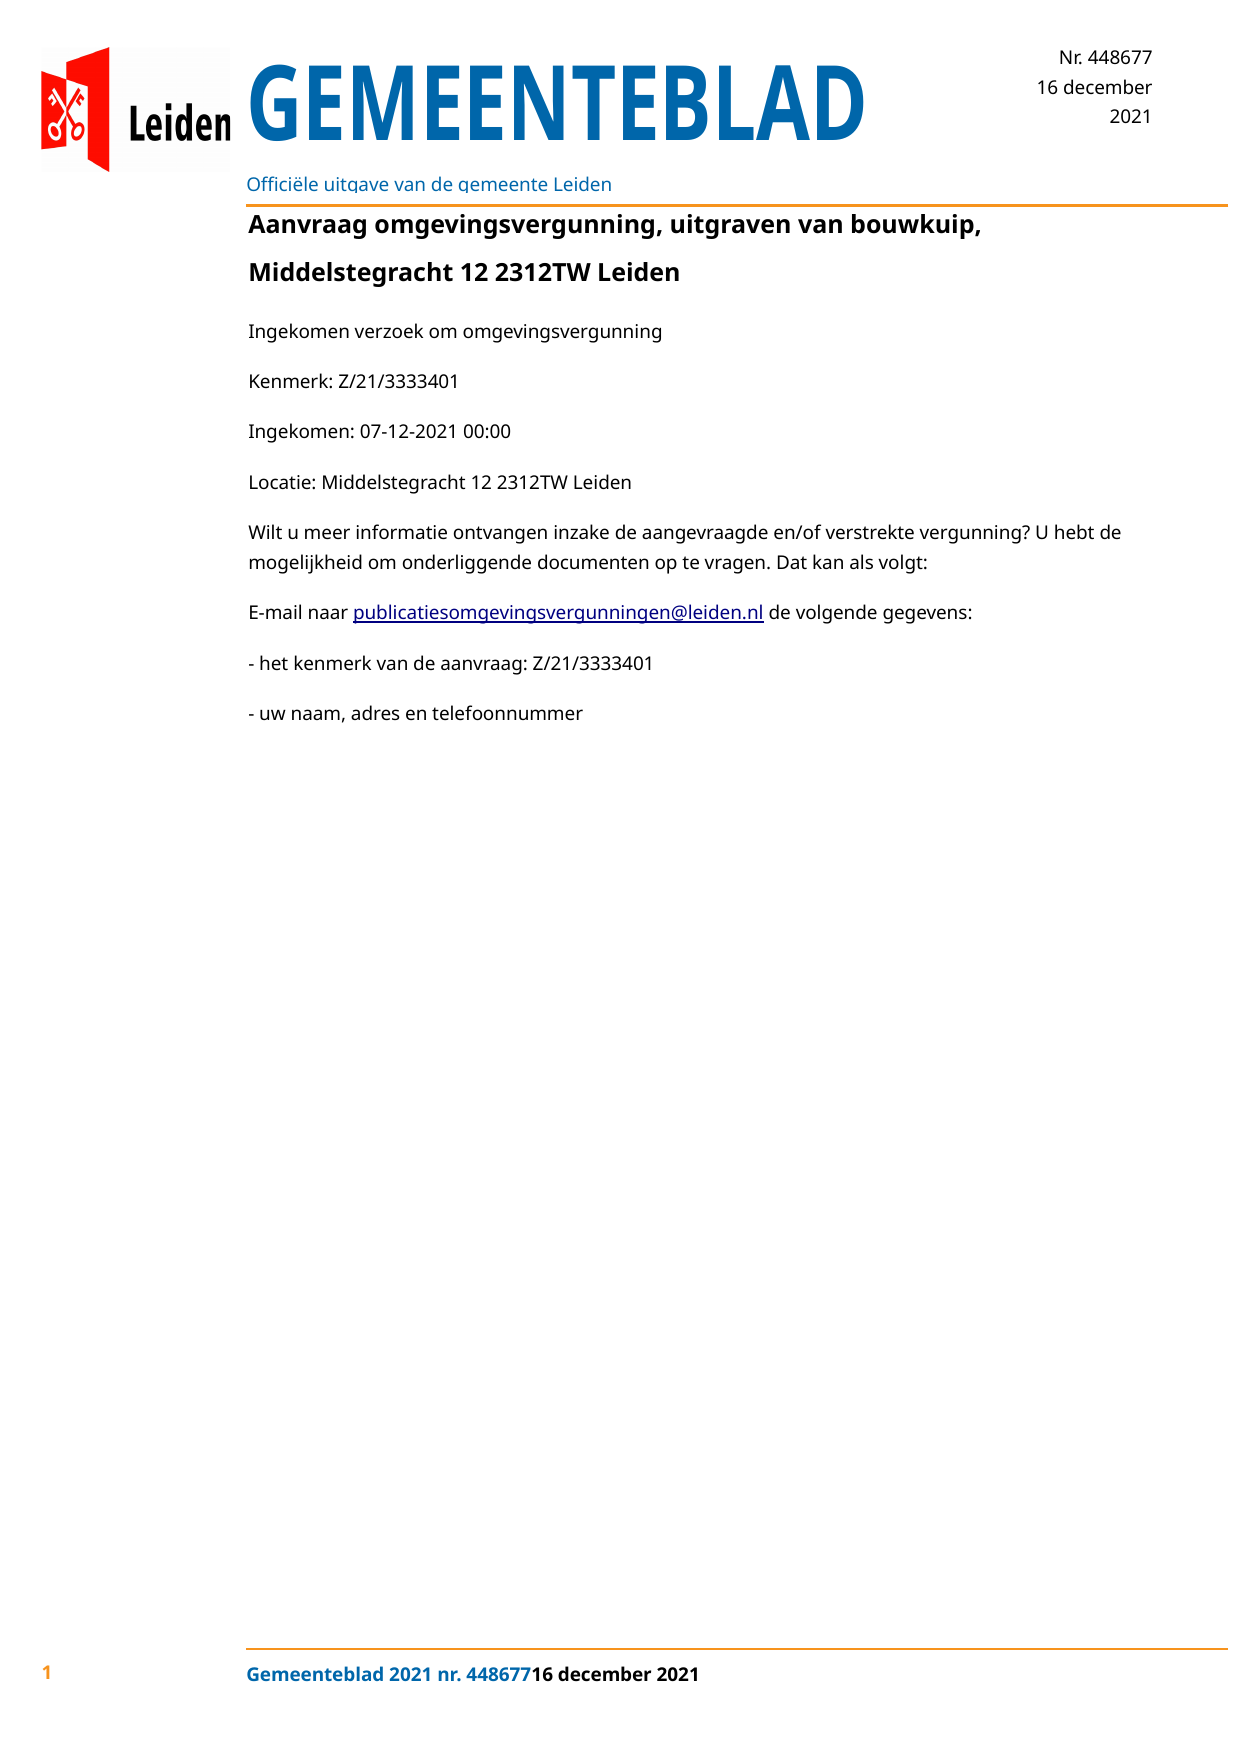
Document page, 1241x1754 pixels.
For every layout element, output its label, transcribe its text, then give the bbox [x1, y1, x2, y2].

picture [41, 47, 231, 172]
text Ingekomen verzoek om omgevingsvergunning [248, 318, 1152, 344]
text - uw naam, adres en telefoonnummer [248, 700, 1152, 726]
text E-mail naar publicatiesomgevingsvergunningen@leiden.nl de volgende gegevens: [248, 599, 1152, 625]
text Aanvraag omgevingsvergunning, uitgraven van bouwkuip, Middelstegracht 12 2312TW Leiden [248, 207, 1152, 288]
text - het kenmerk van de aanvraag: Z/21/3333401 [248, 650, 1152, 676]
text Kenmerk: Z/21/3333401 [248, 368, 1152, 394]
text Ingekomen: 07-12-2021 00:00 [248, 419, 1152, 444]
text Wilt u meer informatie ontvangen inzake de aangevraagde en/of verstrekte vergunning? U hebt de mogelijkheid om onderliggende documenten op te vragen. Dat kan als volgt: [248, 519, 1152, 575]
text Locatie: Middelstegracht 12 2312TW Leiden [248, 469, 1152, 495]
